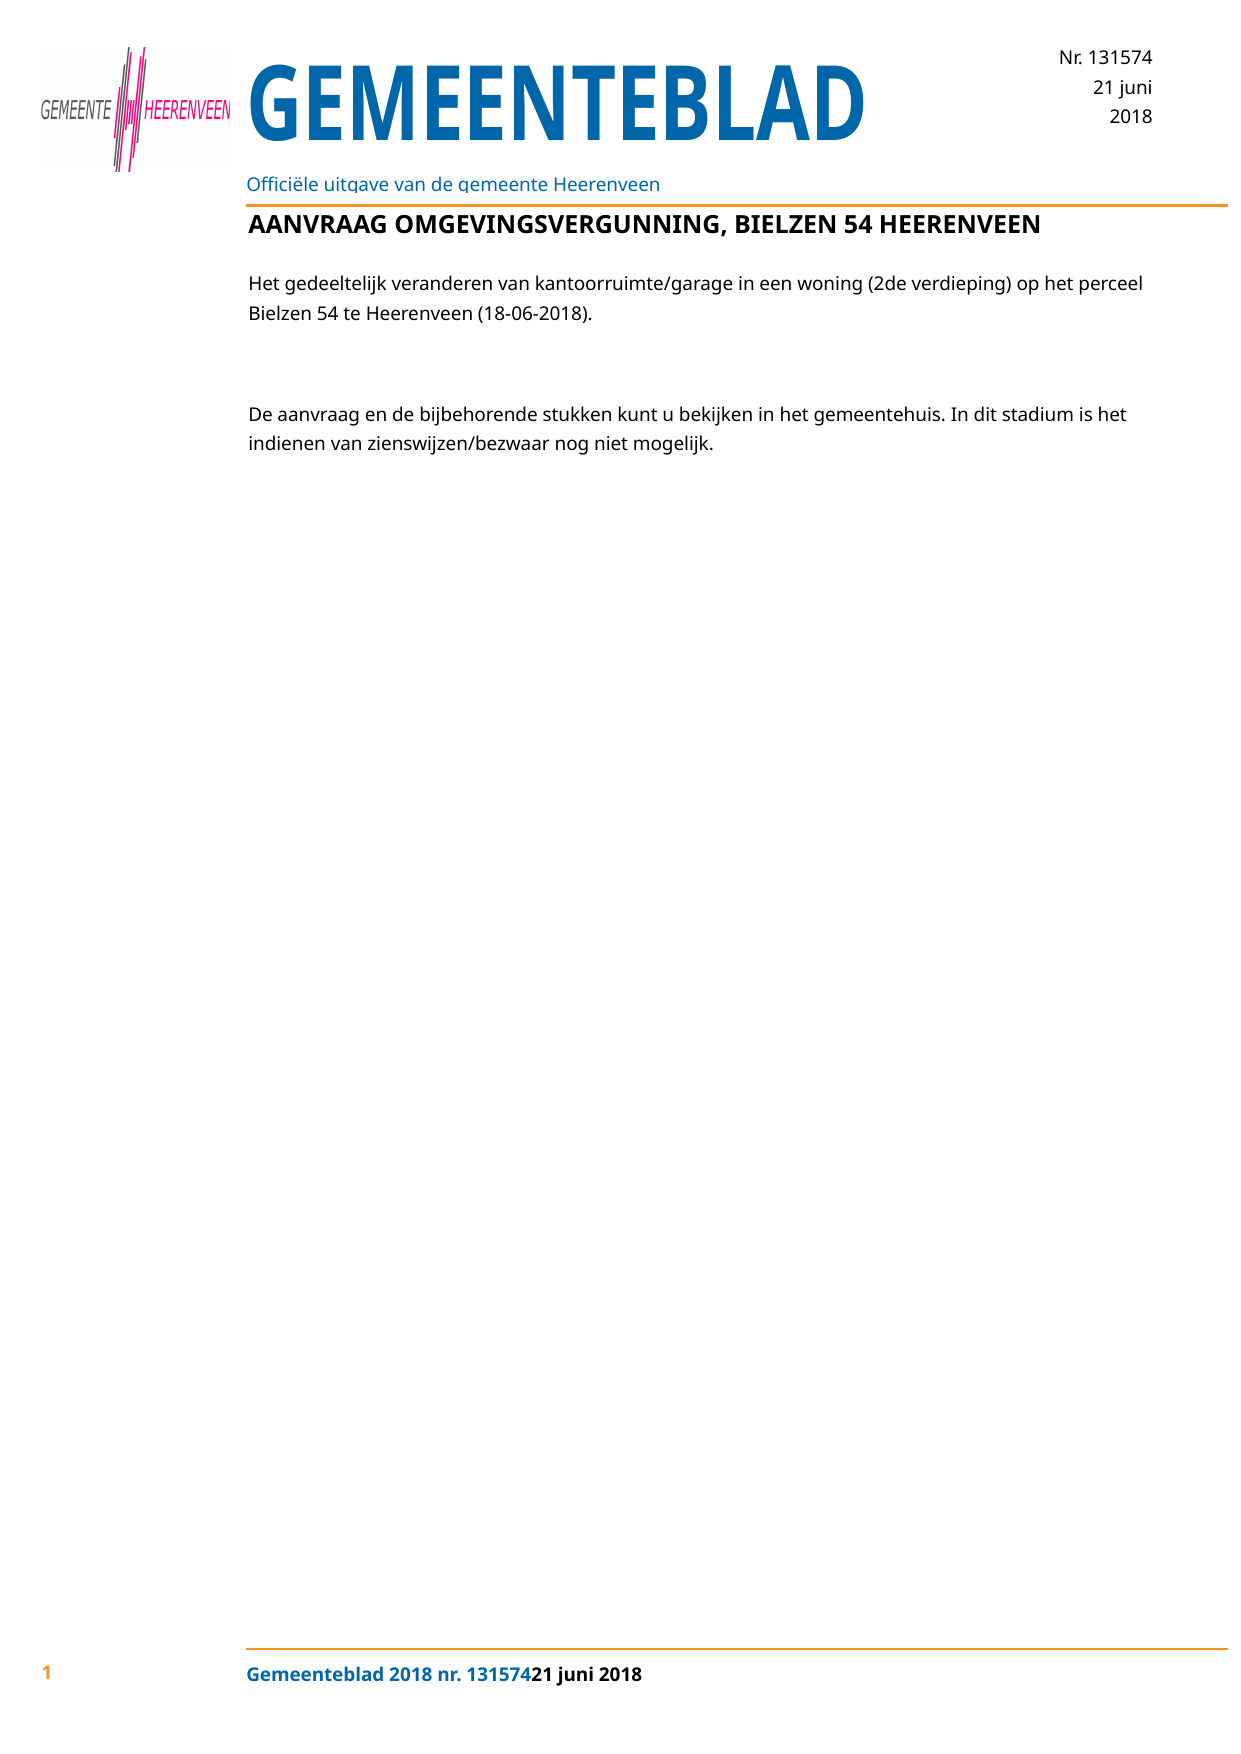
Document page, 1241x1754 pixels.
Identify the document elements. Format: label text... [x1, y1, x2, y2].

picture [41, 47, 231, 172]
text Het gedeeltelijk veranderen van kantoorruimte/garage in een woning (2de verdieping) op het perceel Bielzen 54 te Heerenveen (18-06-2018). [248, 270, 1152, 326]
text AANVRAAG OMGEVINGSVERGUNNING, BIELZEN 54 HEERENVEEN [248, 207, 1152, 241]
text De aanvraag en de bijbehorende stukken kunt u bekijken in het gemeentehuis. In dit stadium is het indienen van zienswijzen/bezwaar nog niet mogelijk. [248, 401, 1152, 456]
